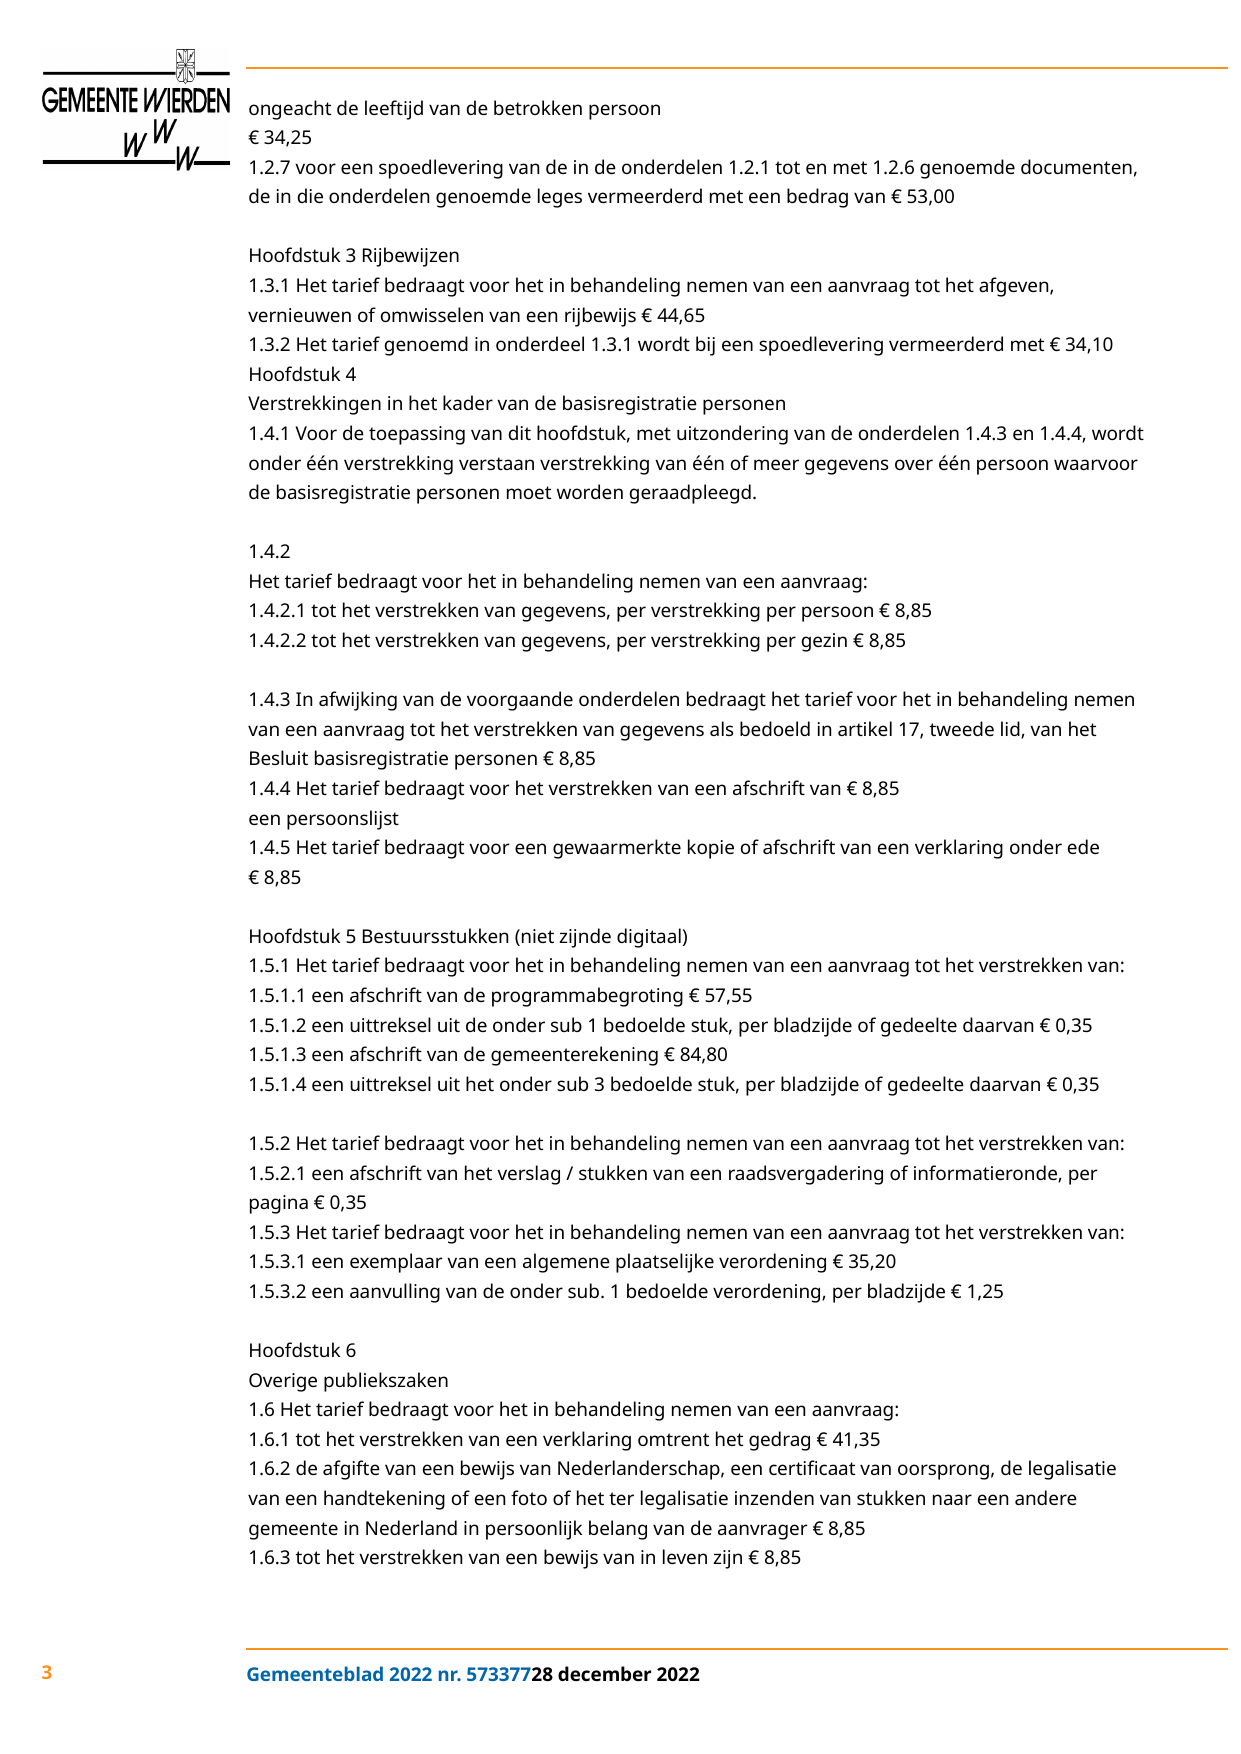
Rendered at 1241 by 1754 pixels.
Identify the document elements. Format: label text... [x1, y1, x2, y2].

text 1.4.2.1 tot het verstrekken van gegevens, per verstrekking per persoon € 8,85 [248, 598, 1152, 623]
text Hoofdstuk 5 Bestuursstukken (niet zijnde digitaal) [248, 923, 1152, 949]
text 1.6.3 tot het verstrekken van een bewijs van in leven zijn € 8,85 [248, 1544, 1152, 1570]
text 1.6.1 tot het verstrekken van een verklaring omtrent het gedrag € 41,35 [248, 1426, 1152, 1452]
text Hoofdstuk 3 Rijbewijzen [248, 243, 1152, 268]
text 1.4.4 Het tarief bedraagt voor het verstrekken van een afschrift van € 8,85 [248, 775, 1152, 801]
text 1.5.1.2 een uittreksel uit de onder sub 1 bedoelde stuk, per bladzijde of gedeelte daarvan € 0,35 [248, 1012, 1152, 1038]
text 1.5.2 Het tarief bedraagt voor het in behandeling nemen van een aanvraag tot het verstrekken van: [248, 1130, 1152, 1156]
text 1.5.1 Het tarief bedraagt voor het in behandeling nemen van een aanvraag tot het verstrekken van: [248, 953, 1152, 978]
text € 34,25 [248, 124, 1152, 150]
text 1.5.1.3 een afschrift van de gemeenterekening € 84,80 [248, 1041, 1152, 1067]
text een persoonslijst [248, 805, 1152, 831]
text 1.5.3 Het tarief bedraagt voor het in behandeling nemen van een aanvraag tot het verstrekken van: [248, 1219, 1152, 1245]
text 1.5.3.2 een aanvulling van de onder sub. 1 bedoelde verordening, per bladzijde € 1,25 [248, 1278, 1152, 1304]
text Hoofdstuk 6 [248, 1337, 1152, 1363]
text 1.6 Het tarief bedraagt voor het in behandeling nemen van een aanvraag: [248, 1396, 1152, 1422]
text 1.2.7 voor een spoedlevering van de in de onderdelen 1.2.1 tot en met 1.2.6 genoemde documenten, de in die onderdelen genoemde leges vermeerderd met een bedrag van € 53,00 [248, 154, 1152, 209]
text 1.6.2 de afgifte van een bewijs van Nederlanderschap, een certificaat van oorsprong, de legalisatie van een handtekening of een foto of het ter legalisatie inzenden van stukken naar een andere gemeente in Nederland in persoonlijk belang van de aanvrager € 8,85 [248, 1456, 1152, 1541]
text 1.5.2.1 een afschrift van het verslag / stukken van een raadsvergadering of informatieronde, per pagina € 0,35 [248, 1160, 1152, 1215]
text Overige publiekszaken [248, 1367, 1152, 1393]
text € 8,85 [248, 864, 1152, 890]
text Hoofdstuk 4 [248, 361, 1152, 387]
text Het tarief bedraagt voor het in behandeling nemen van een aanvraag: [248, 568, 1152, 594]
text 1.3.1 Het tarief bedraagt voor het in behandeling nemen van een aanvraag tot het afgeven, vernieuwen of omwisselen van een rijbewijs € 44,65 [248, 272, 1152, 328]
text 1.4.2 [248, 538, 1152, 564]
text Verstrekkingen in het kader van de basisregistratie personen [248, 391, 1152, 416]
text 1.4.1 Voor de toepassing van dit hoofdstuk, met uitzondering van de onderdelen 1.4.3 en 1.4.4, wordt onder één verstrekking verstaan verstrekking van één of meer gegevens over één persoon waarvoor de basisregistratie personen moet worden geraadpleegd. [248, 420, 1152, 505]
text ongeacht de leeftijd van de betrokken persoon [248, 95, 1152, 121]
text 1.4.3 In afwijking van de voorgaande onderdelen bedraagt het tarief voor het in behandeling nemen van een aanvraag tot het verstrekken van gegevens als bedoeld in artikel 17, tweede lid, van het Besluit basisregistratie personen € 8,85 [248, 686, 1152, 771]
text 1.5.3.1 een exemplaar van een algemene plaatselijke verordening € 35,20 [248, 1248, 1152, 1274]
text 1.3.2 Het tarief genoemd in onderdeel 1.3.1 wordt bij een spoedlevering vermeerderd met € 34,10 [248, 331, 1152, 357]
text 1.4.5 Het tarief bedraagt voor een gewaarmerkte kopie of afschrift van een verklaring onder ede [248, 834, 1152, 860]
text 1.4.2.2 tot het verstrekken van gegevens, per verstrekking per gezin € 8,85 [248, 627, 1152, 653]
picture [41, 47, 231, 172]
text 1.5.1.1 een afschrift van de programmabegroting € 57,55 [248, 982, 1152, 1008]
text 1.5.1.4 een uittreksel uit het onder sub 3 bedoelde stuk, per bladzijde of gedeelte daarvan € 0,35 [248, 1071, 1152, 1097]
